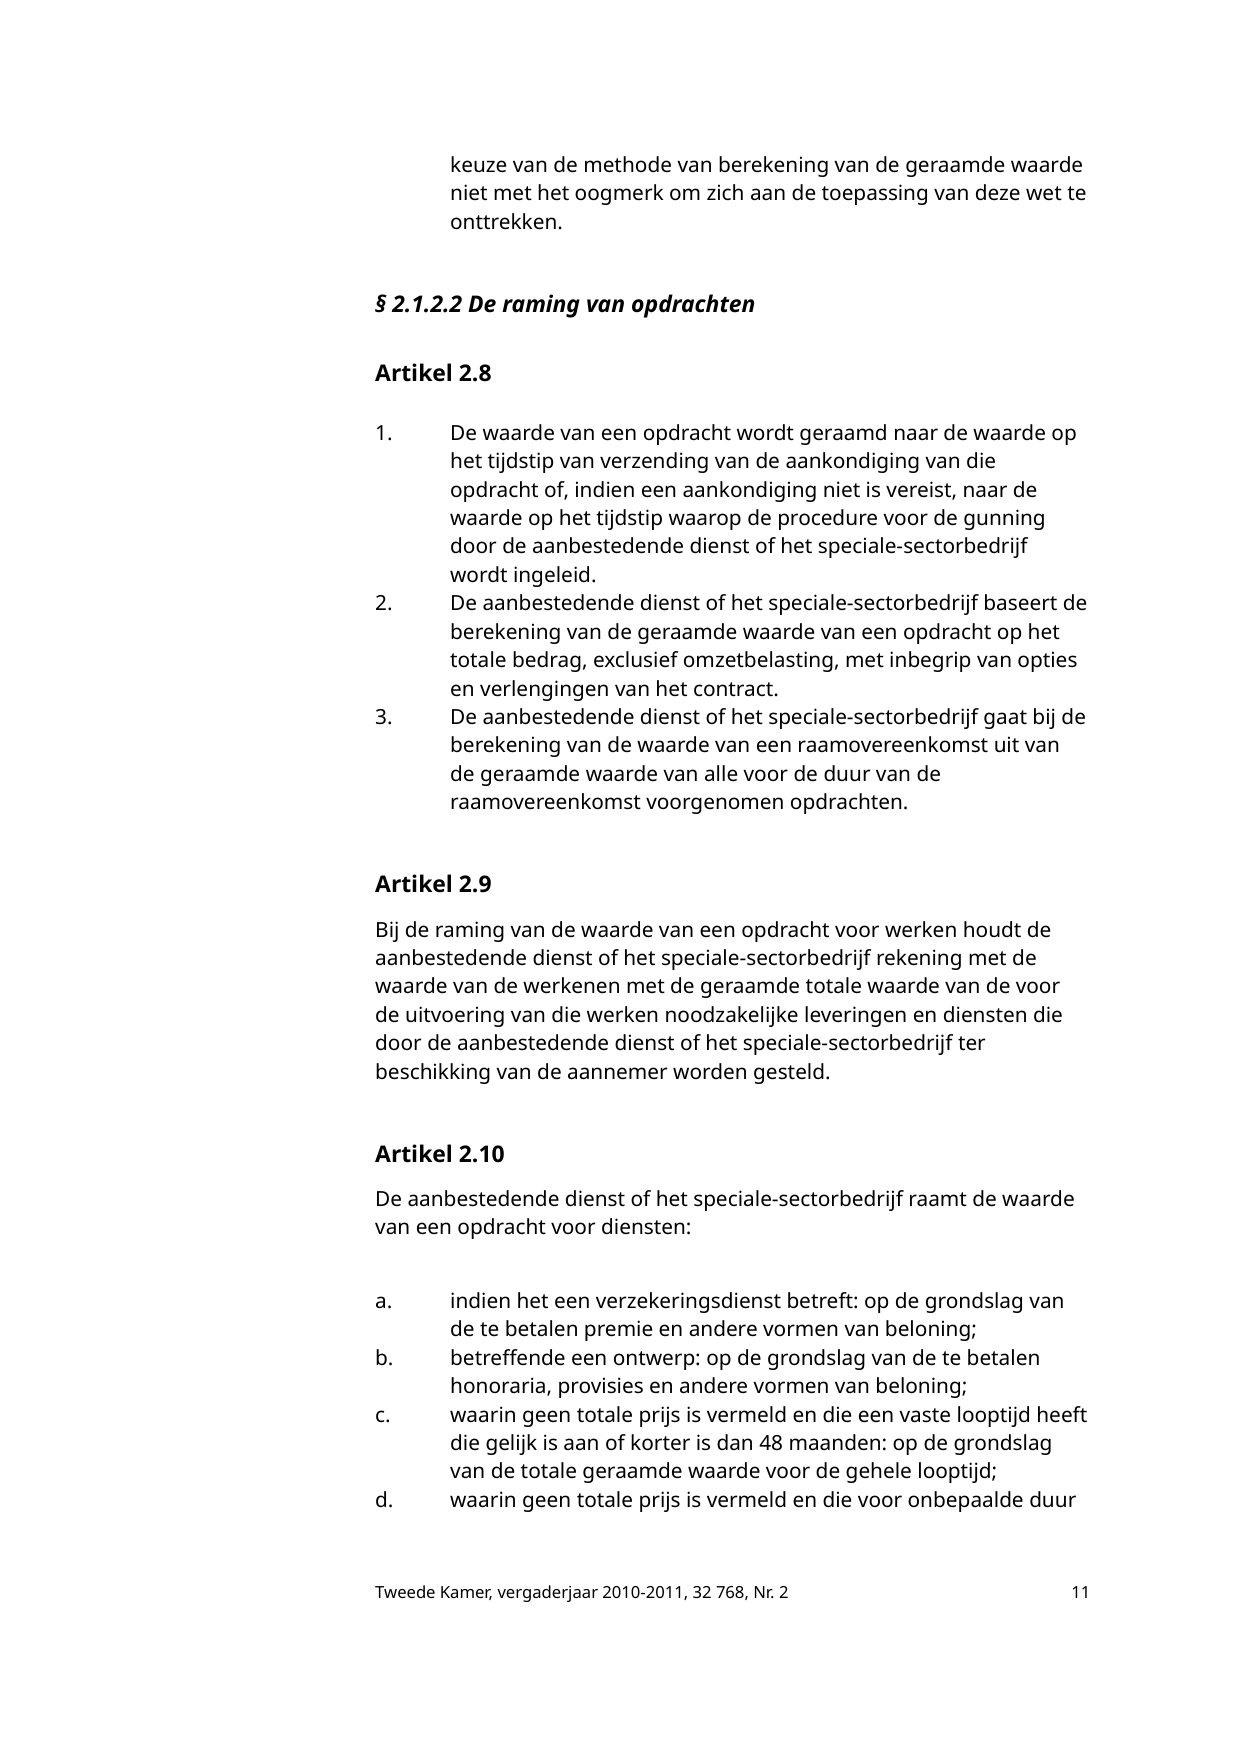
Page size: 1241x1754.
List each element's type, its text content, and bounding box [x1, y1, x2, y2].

list De aanbestedende dienst of het speciale-sectorbedrijf gaat bij de berekening van de waarde van een raamovereenkomst uit van de geraamde waarde van alle voor de duur van de raamovereenkomst voorgenomen opdrachten. [375, 702, 1090, 816]
list waarin geen totale prijs is vermeld en die voor onbepaalde duur [375, 1485, 1090, 1513]
list De waarde van een opdracht wordt geraamd naar de waarde op het tijdstip van verzending van de aankondiging van die opdracht of, indien een aankondiging niet is vereist, naar de waarde op het tijdstip waarop de procedure voor de gunning door de aanbestedende dienst of het speciale-sectorbedrijf wordt ingeleid. [375, 418, 1090, 588]
subtitle Artikel 2.9 [375, 868, 1090, 900]
list waarin geen totale prijs is vermeld en die een vaste looptijd heeft die gelijk is aan of korter is dan 48 maanden: op de grondslag van de totale geraamde waarde voor de gehele looptijd; [375, 1400, 1090, 1485]
list betreffende een ontwerp: op de grondslag van de te betalen honoraria, provisies en andere vormen van beloning; [375, 1343, 1090, 1400]
list De aanbestedende dienst of het speciale-sectorbedrijf baseert de berekening van de geraamde waarde van een opdracht op het totale bedrag, exclusief omzetbelasting, met inbegrip van opties en verlengingen van het contract. [375, 588, 1090, 702]
subtitle Artikel 2.10 [375, 1138, 1090, 1169]
list keuze van de methode van berekening van de geraamde waarde niet met het oogmerk om zich aan de toepassing van deze wet te onttrekken. [375, 150, 1090, 235]
subtitle § 2.1.2.2 De raming van opdrachten [375, 288, 1090, 319]
list indien het een verzekeringsdienst betreft: op de grondslag van de te betalen premie en andere vormen van beloning; [375, 1286, 1090, 1343]
text De aanbestedende dienst of het speciale-sectorbedrijf raamt de waarde van een opdracht voor diensten: [375, 1184, 1090, 1241]
subtitle Artikel 2.8 [375, 357, 1090, 388]
text Bij de raming van de waarde van een opdracht voor werken houdt de aanbestedende dienst of het speciale-sectorbedrijf rekening met de waarde van de werkenen met de geraamde totale waarde van de voor de uitvoering van die werken noodzakelijke leveringen en diensten die door de aanbestedende dienst of het speciale-sectorbedrijf ter beschikking van de aannemer worden gesteld. [375, 915, 1090, 1085]
